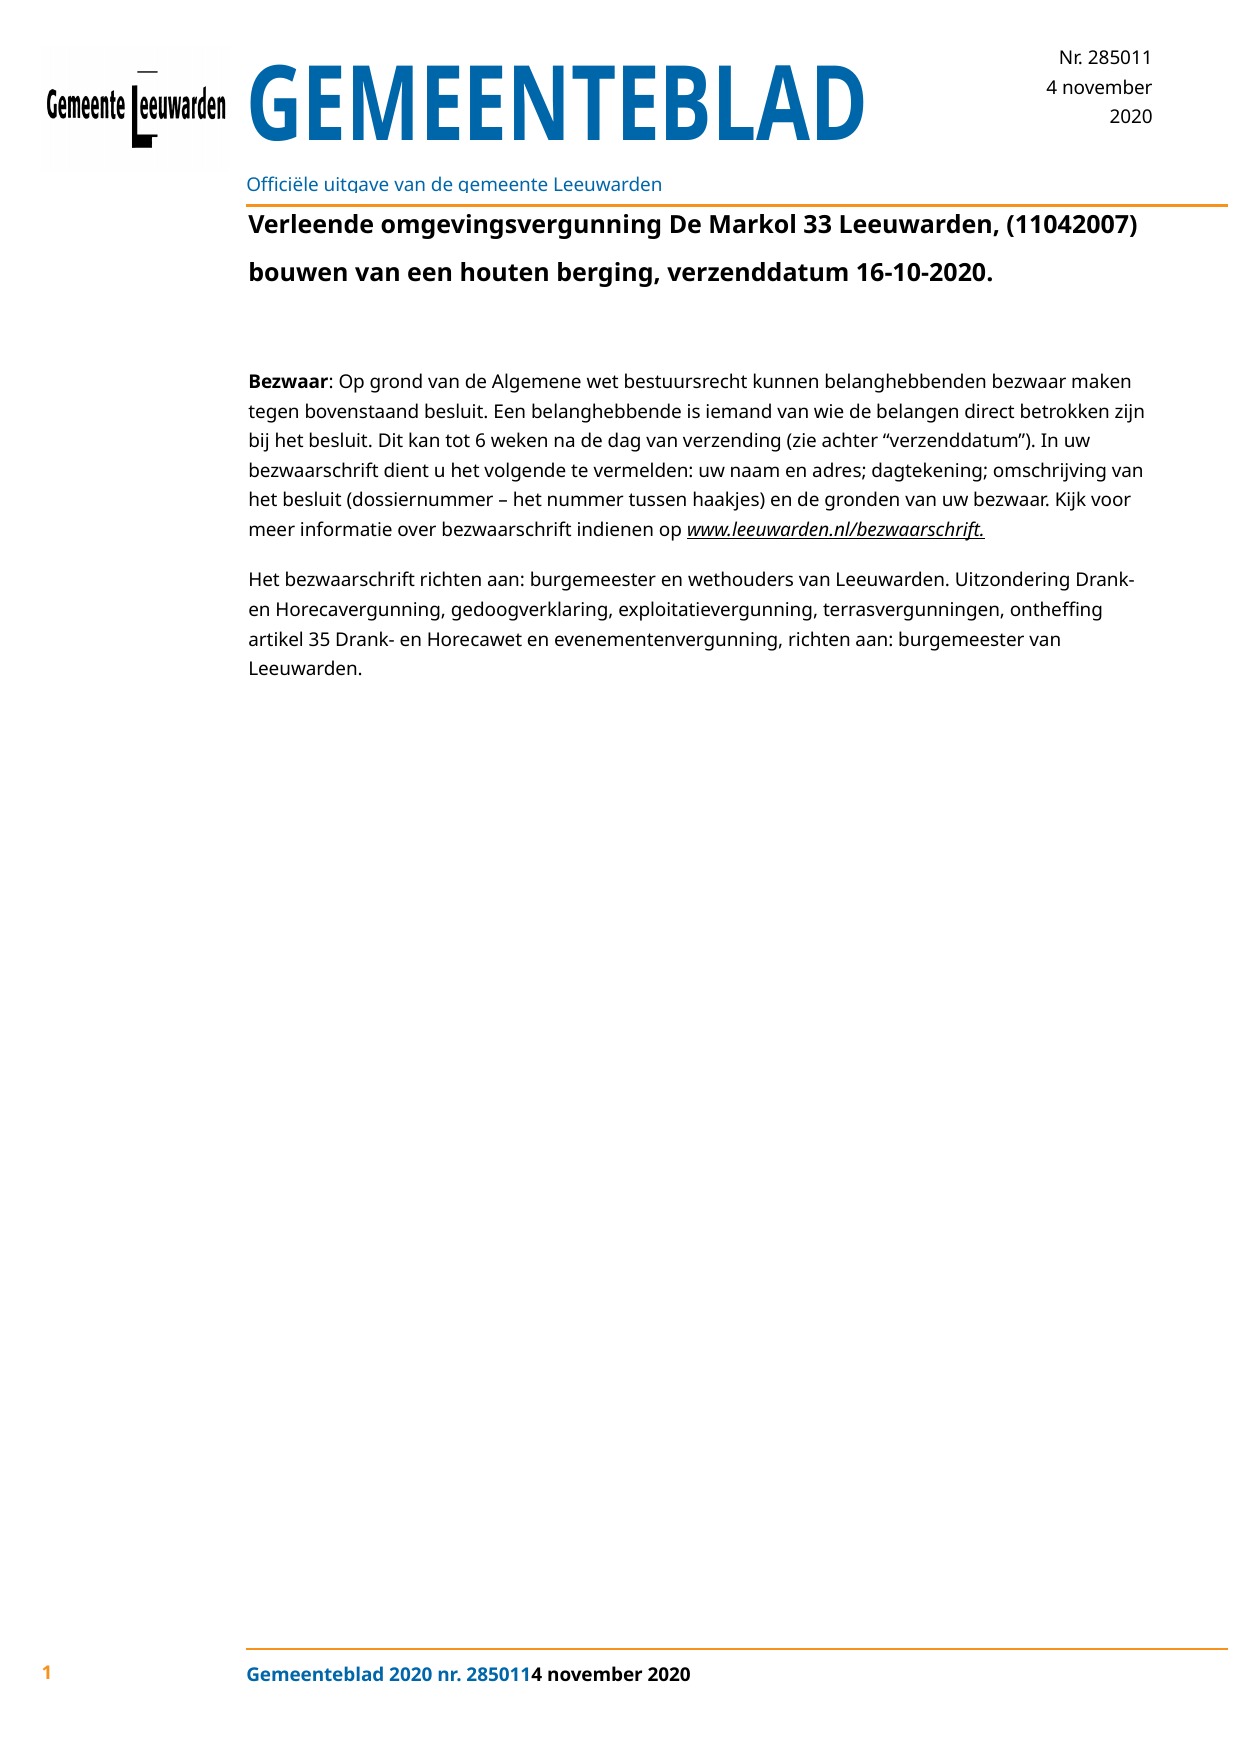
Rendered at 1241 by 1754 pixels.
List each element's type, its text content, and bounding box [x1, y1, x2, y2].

picture [41, 47, 231, 172]
text Verleende omgevingsvergunning De Markol 33 Leeuwarden, (11042007) bouwen van een houten berging, verzenddatum 16-10-2020. [248, 207, 1152, 288]
text Het bezwaarschrift richten aan: burgemeester en wethouders van Leeuwarden. Uitzondering Drank- en Horecavergunning, gedoogverklaring, exploitatievergunning, terrasvergunningen, ontheffing artikel 35 Drank- en Horecawet en evenementenvergunning, richten aan: burgemeester van Leeuwarden. [248, 567, 1152, 681]
text Bezwaar: Op grond van de Algemene wet bestuursrecht kunnen belanghebbenden bezwaar maken tegen bovenstaand besluit. Een belanghebbende is iemand van wie de belangen direct betrokken zijn bij het besluit. Dit kan tot 6 weken na de dag van verzending (zie achter “verzenddatum”). In uw bezwaarschrift dient u het volgende te vermelden: uw naam en adres; dagtekening; omschrijving van het besluit (dossiernummer – het nummer tussen haakjes) en de gronden van uw bezwaar. Kijk voor meer informatie over bezwaarschrift indienen op www.leeuwarden.nl/bezwaarschrift. [248, 368, 1152, 542]
